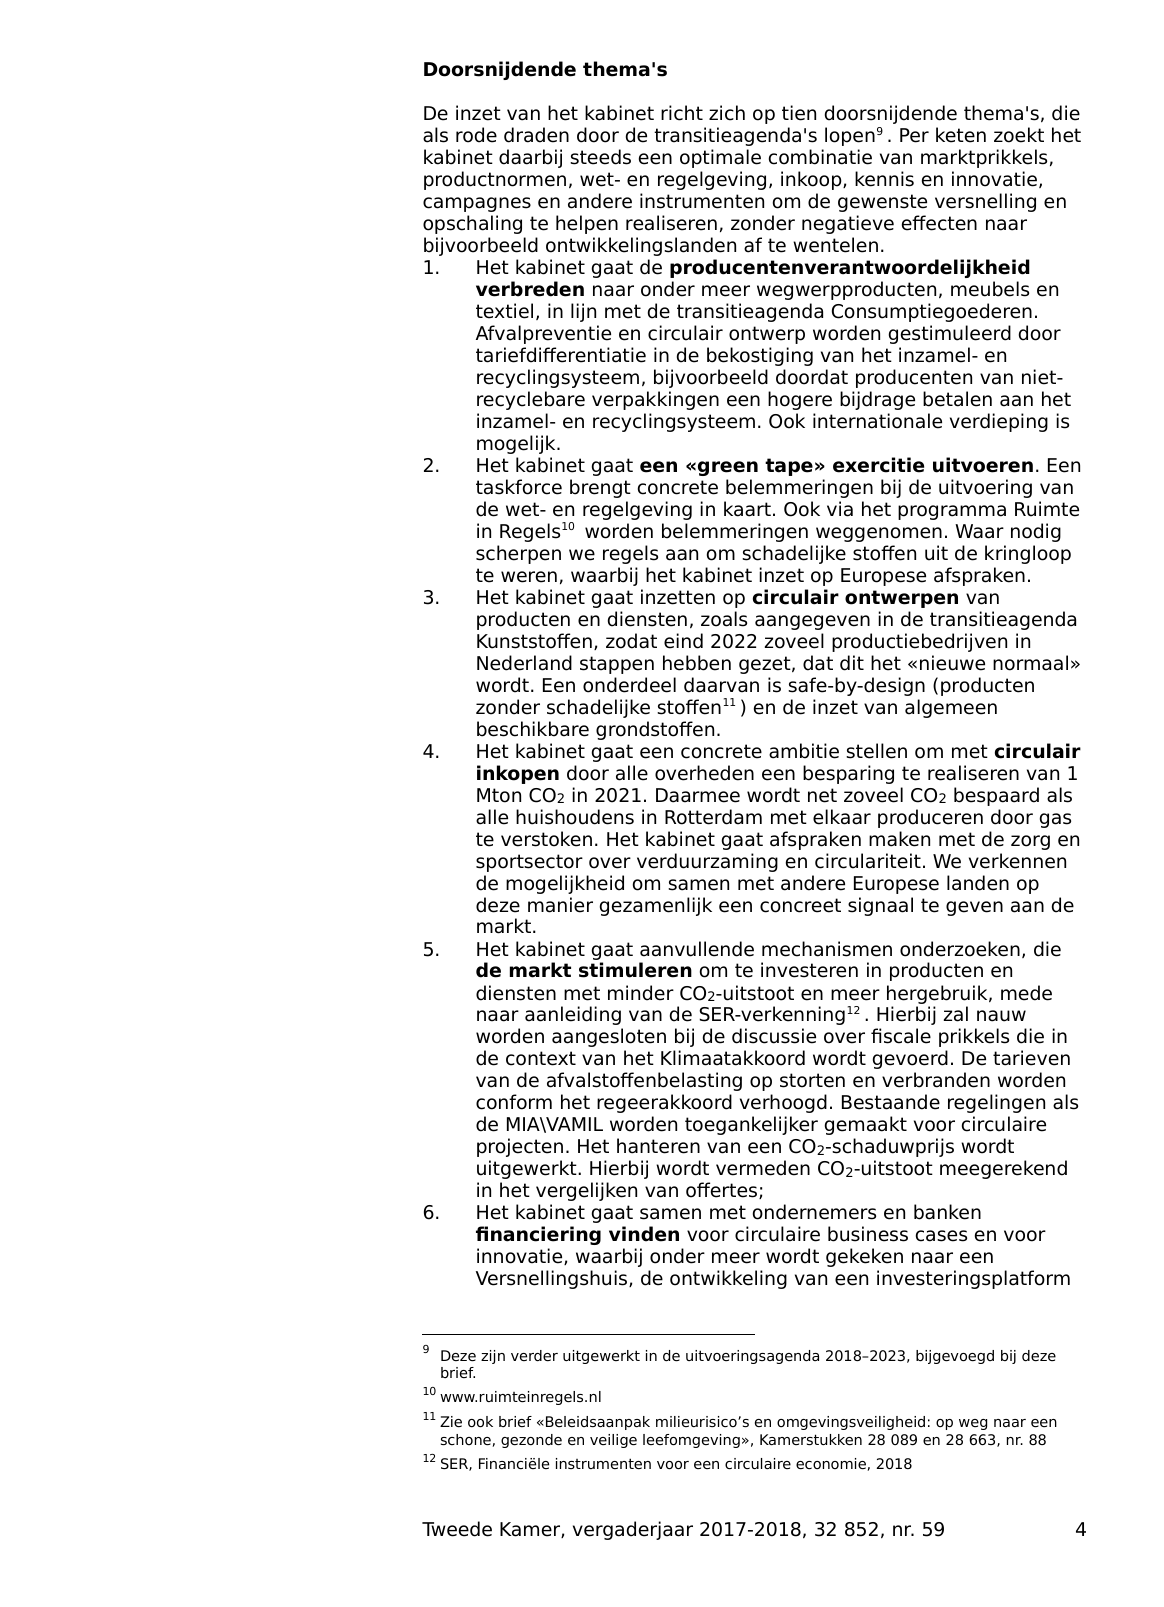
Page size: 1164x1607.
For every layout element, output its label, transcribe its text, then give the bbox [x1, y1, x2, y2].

text 3. Het kabinet gaat inzetten op circulair ontwerpen van producten en diensten, zoals aangegeven in de transitieagenda Kunststoffen, zodat eind 2022 zoveel productiebedrijven in Nederland stappen hebben gezet, dat dit het «nieuwe normaal» wordt. Een onderdeel daarvan is safe-by-design (producten zonder schadelijke stoffen) en de inzet van algemeen beschikbare grondstoffen. [422, 587, 1087, 741]
text Deze zijn verder uitgewerkt in de uitvoeringsagenda 2018–2023, bijgevoegd bij deze brief. [422, 1343, 1087, 1382]
text Zie ook brief «Beleidsaanpak milieurisico’s en omgevingsveiligheid: op weg naar een schone, gezonde en veilige leefomgeving», Kamerstukken 28 089 en 28 663, nr. 88 [422, 1410, 1087, 1449]
text De inzet van het kabinet richt zich op tien doorsnijdende thema's, die als rode draden door de transitieagenda's lopen. Per keten zoekt het kabinet daarbij steeds een optimale combinatie van marktprikkels, productnormen, wet- en regelgeving, inkoop, kennis en innovatie, campagnes en andere instrumenten om de gewenste versnelling en opschaling te helpen realiseren, zonder negatieve effecten naar bijvoorbeeld ontwikkelingslanden af te wentelen. [422, 103, 1087, 257]
subtitle Doorsnijdende thema's [422, 59, 1087, 81]
text 1. Het kabinet gaat de producentenverantwoordelijkheid verbreden naar onder meer wegwerpproducten, meubels en textiel, in lijn met de transitieagenda Consumptiegoederen. Afvalpreventie en circulair ontwerp worden gestimuleerd door tariefdifferentiatie in de bekostiging van het inzamel- en recyclingsysteem, bijvoorbeeld doordat producenten van niet-recyclebare verpakkingen een hogere bijdrage betalen aan het inzamel- en recyclingsysteem. Ook internationale verdieping is mogelijk. [422, 257, 1087, 455]
text SER, Financiële instrumenten voor een circulaire economie, 2018 [422, 1452, 1087, 1474]
text 6. Het kabinet gaat samen met ondernemers en banken financiering vinden voor circulaire business cases en voor innovatie, waarbij onder meer wordt gekeken naar een Versnellingshuis, de ontwikkeling van een investeringsplatform [422, 1202, 1087, 1290]
text www.ruimteinregels.nl [422, 1385, 1087, 1407]
text 2. Het kabinet gaat een «green tape» exercitie uitvoeren. Een taskforce brengt concrete belemmeringen bij de uitvoering van de wet- en regelgeving in kaart. Ook via het programma Ruimte in Regels worden belemmeringen weggenomen. Waar nodig scherpen we regels aan om schadelijke stoffen uit de kringloop te weren, waarbij het kabinet inzet op Europese afspraken. [422, 455, 1087, 587]
text 4. Het kabinet gaat een concrete ambitie stellen om met circulair inkopen door alle overheden een besparing te realiseren van 1 Mton CO2 in 2021. Daarmee wordt net zoveel CO2 bespaard als alle huishoudens in Rotterdam met elkaar produceren door gas te verstoken. Het kabinet gaat afspraken maken met de zorg en sportsector over verduurzaming en circulariteit. We verkennen de mogelijkheid om samen met andere Europese landen op deze manier gezamenlijk een concreet signaal te geven aan de markt. [422, 741, 1087, 938]
text 5. Het kabinet gaat aanvullende mechanismen onderzoeken, die de markt stimuleren om te investeren in producten en diensten met minder CO2-uitstoot en meer hergebruik, mede naar aanleiding van de SER-verkenning. Hierbij zal nauw worden aangesloten bij de discussie over fiscale prikkels die in de context van het Klimaatakkoord wordt gevoerd. De tarieven van de afvalstoffenbelasting op storten en verbranden worden conform het regeerakkoord verhoogd. Bestaande regelingen als de MIA\VAMIL worden toegankelijker gemaakt voor circulaire projecten. Het hanteren van een CO2-schaduwprijs wordt uitgewerkt. Hierbij wordt vermeden CO2-uitstoot meegerekend in het vergelijken van offertes; [422, 938, 1087, 1202]
